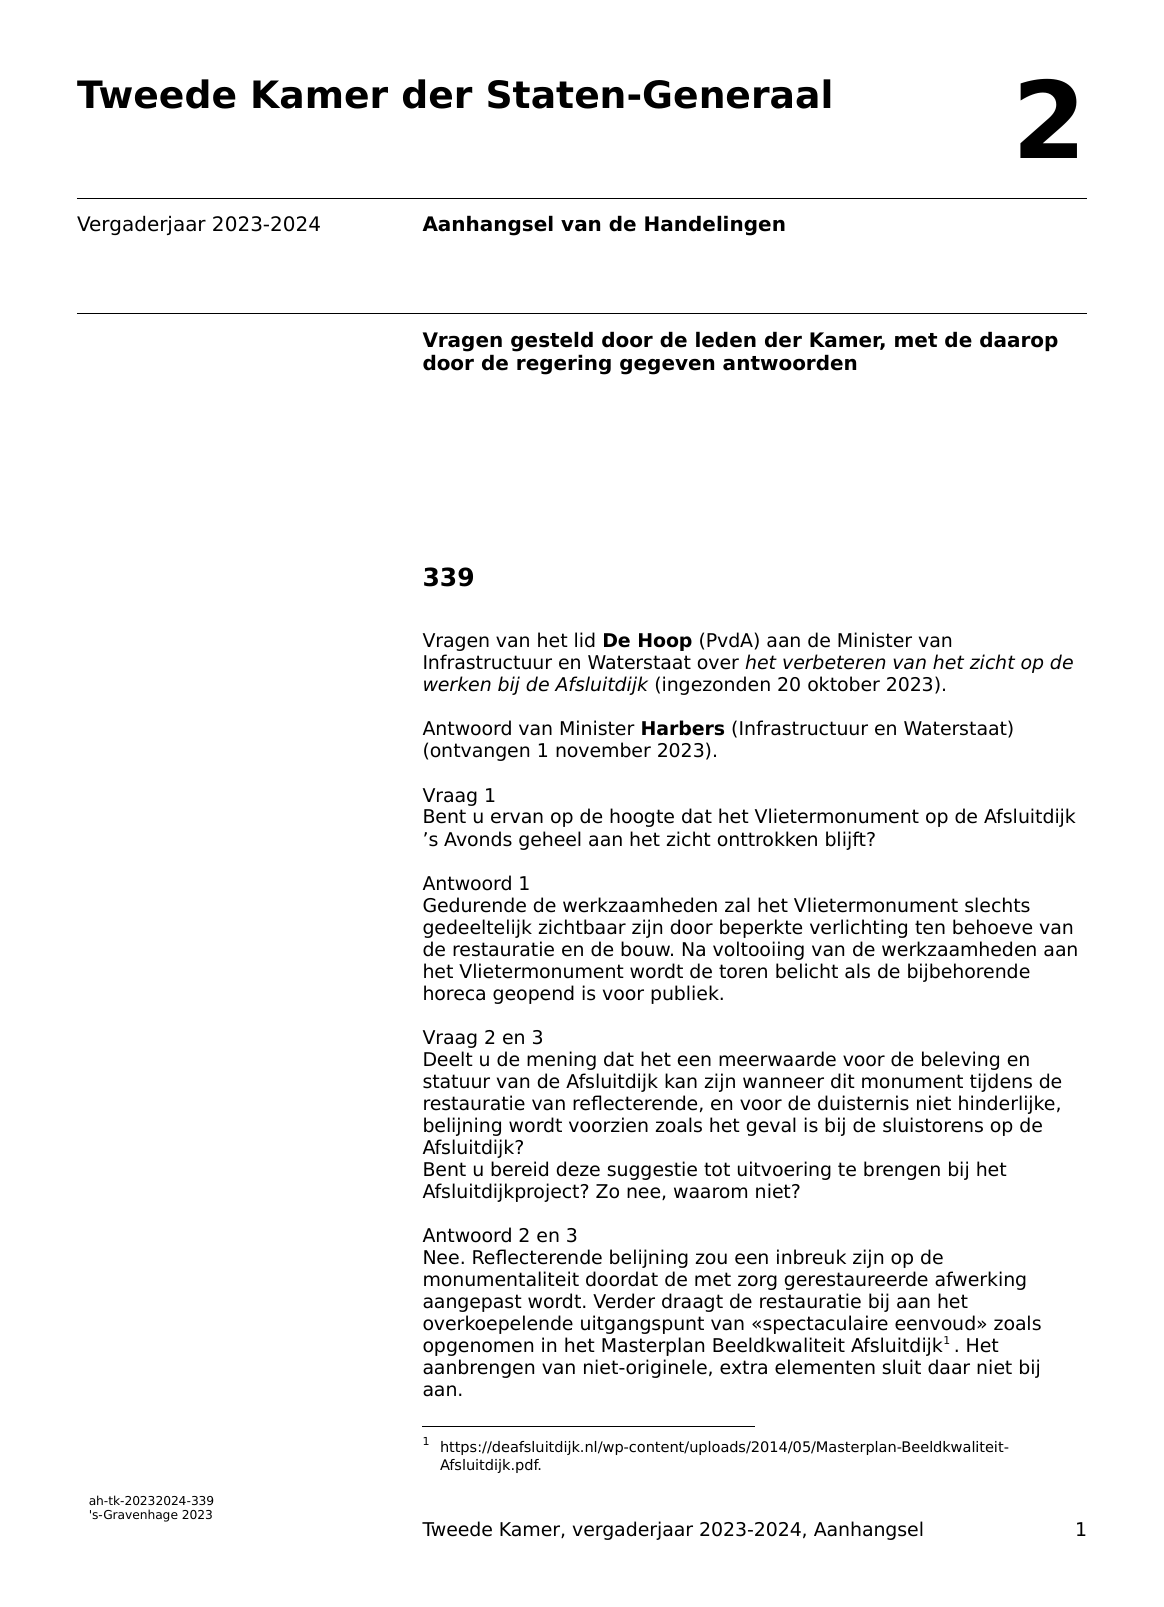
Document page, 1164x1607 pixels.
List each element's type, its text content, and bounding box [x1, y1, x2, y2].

text Bent u ervan op de hoogte dat het Vlietermonument op de Afsluitdijk ’s Avonds geheel aan het zicht onttrokken blijft? [422, 806, 1087, 850]
text 339 [422, 563, 1087, 592]
table_cell Vergaderjaar 2023-2024 [77, 199, 422, 313]
table_cell Vragen gesteld door de leden der Kamer, met de daarop door de regering gegeven antwoorden [422, 314, 1087, 375]
text Gedurende de werkzaamheden zal het Vlietermonument slechts gedeeltelijk zichtbaar zijn door beperkte verlichting ten behoeve van de restauratie en de bouw. Na voltooiing van de werkzaamheden aan het Vlietermonument wordt de toren belicht als de bijbehorende horeca geopend is voor publiek. [422, 894, 1087, 1004]
table_cell Aanhangsel van de Handelingen [422, 199, 1087, 313]
text Antwoord 1 [422, 873, 1087, 894]
text https://deafsluitdijk.nl/wp-content/uploads/2014/05/Masterplan-Beeldkwaliteit-Afsluitdijk.pdf. [422, 1435, 1087, 1474]
text Bent u bereid deze suggestie tot uitvoering te brengen bij het Afsluitdijkproject? Zo nee, waarom niet? [422, 1158, 1087, 1202]
table_header Tweede Kamer der Staten-Generaal [77, 59, 886, 198]
text 's-Gravenhage 2023 [88, 1508, 323, 1522]
text Vraag 2 en 3 [422, 1027, 1087, 1049]
text Vraag 1 [422, 784, 1087, 806]
text Deelt u de mening dat het een meerwaarde voor de beleving en statuur van de Afsluitdijk kan zijn wanneer dit monument tijdens de restauratie van reflecterende, en voor de duisternis niet hinderlijke, belijning wordt voorzien zoals het geval is bij de sluistorens op de Afsluitdijk? [422, 1049, 1087, 1158]
table_cell [77, 314, 422, 375]
text Antwoord 2 en 3 [422, 1225, 1087, 1247]
text Antwoord van Minister Harbers (Infrastructuur en Waterstaat) (ontvangen 1 november 2023). [422, 718, 1087, 762]
text Nee. Reflecterende belijning zou een inbreuk zijn op de monumentaliteit doordat de met zorg gerestaureerde afwerking aangepast wordt. Verder draagt de restauratie bij aan het overkoepelende uitgangspunt van «spectaculaire eenvoud» zoals opgenomen in het Masterplan Beeldkwaliteit Afsluitdijk. Het aanbrengen van niet-originele, extra elementen sluit daar niet bij aan. [422, 1247, 1087, 1401]
text Vragen van het lid De Hoop (PvdA) aan de Minister van Infrastructuur en Waterstaat over het verbeteren van het zicht op de werken bij de Afsluitdijk (ingezonden 20 oktober 2023). [422, 630, 1087, 696]
table_header 2 [886, 59, 1087, 198]
text ah-tk-20232024-339 [88, 1494, 323, 1508]
